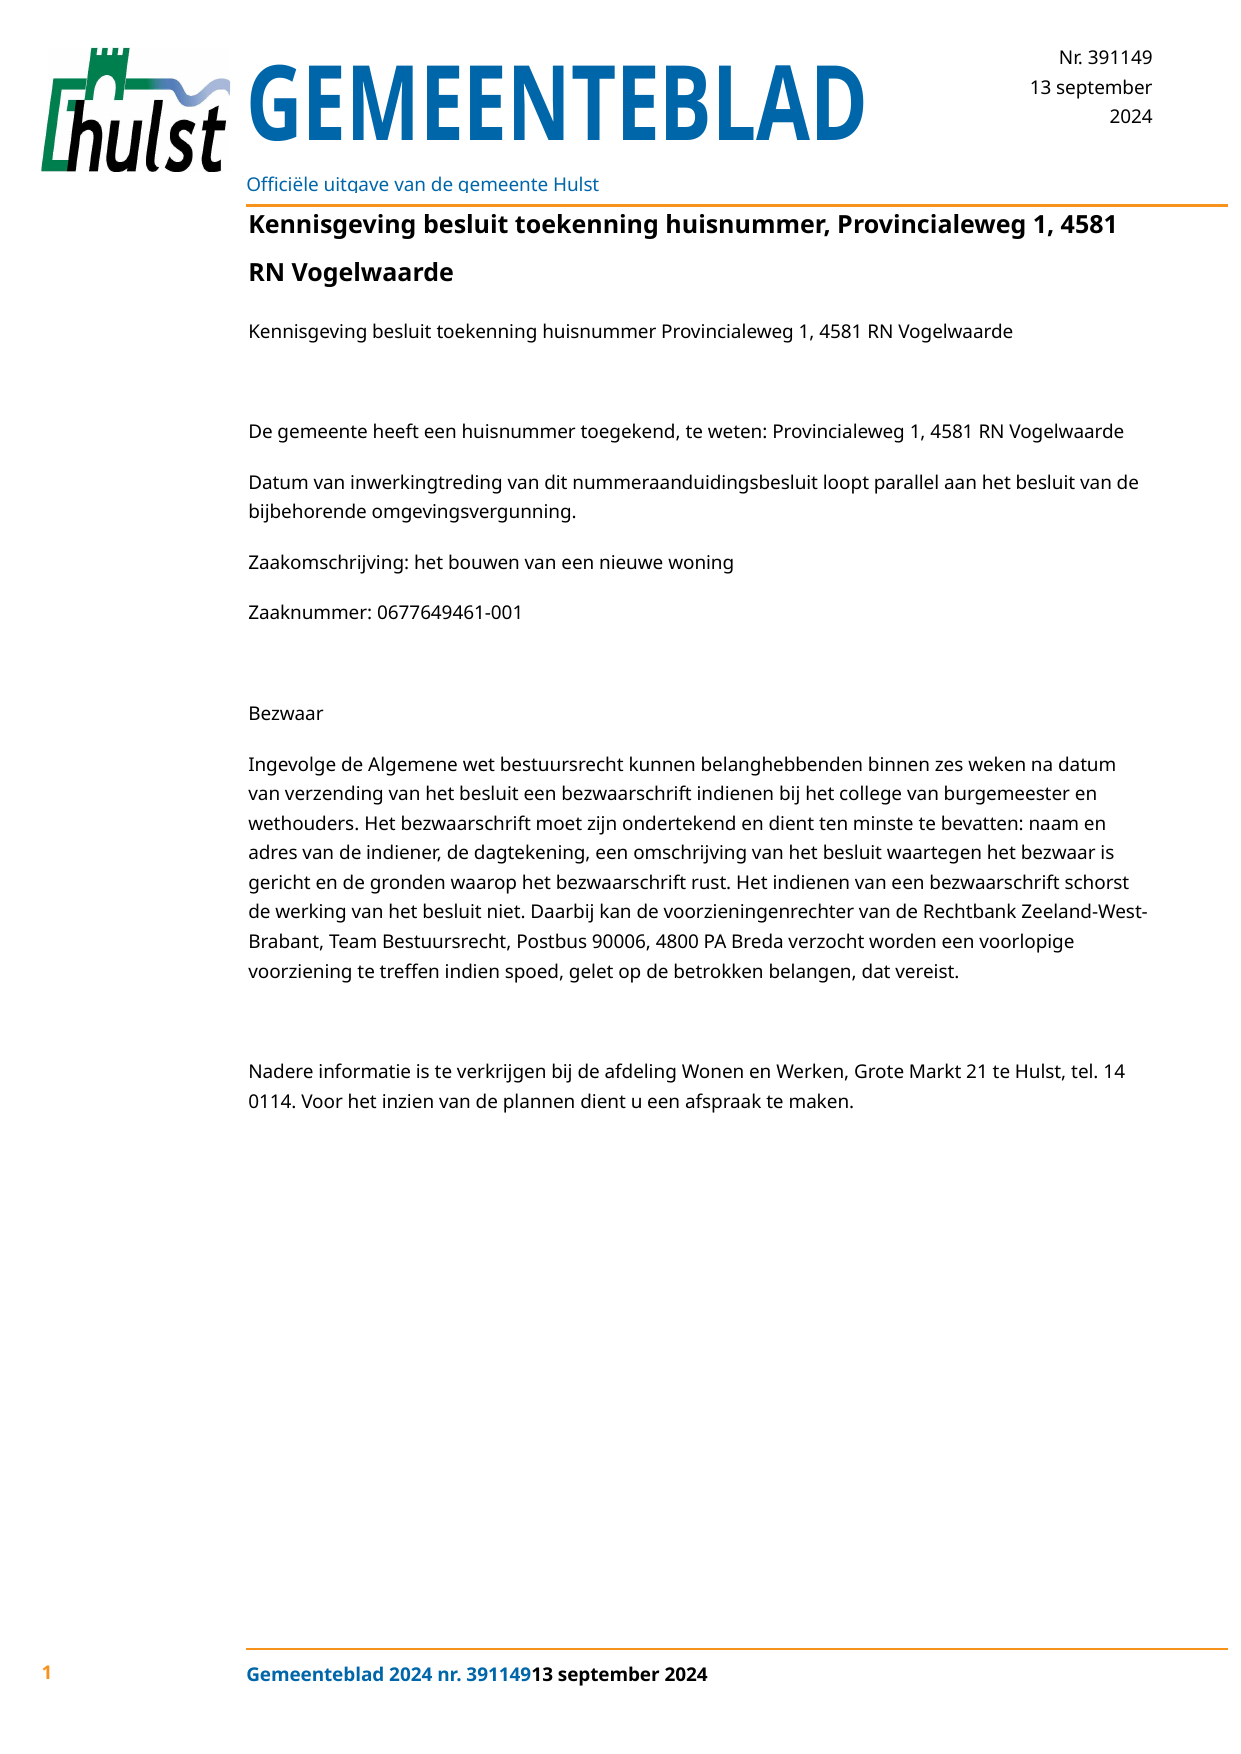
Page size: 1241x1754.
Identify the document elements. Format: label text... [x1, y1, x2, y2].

text Kennisgeving besluit toekenning huisnummer Provincialeweg 1, 4581 RN Vogelwaarde [248, 318, 1152, 344]
text Zaaknummer: 0677649461-001 [248, 599, 1152, 625]
text Datum van inwerkingtreding van dit nummeraanduidingsbesluit loopt parallel aan het besluit van de bijbehorende omgevingsvergunning. [248, 469, 1152, 524]
picture [41, 47, 231, 172]
text Bezwaar [248, 700, 1152, 726]
text Nadere informatie is te verkrijgen bij de afdeling Wonen en Werken, Grote Markt 21 te Hulst, tel. 14 0114. Voor het inzien van de plannen dient u een afspraak te maken. [248, 1059, 1152, 1114]
text De gemeente heeft een huisnummer toegekend, te weten: Provincialeweg 1, 4581 RN Vogelwaarde [248, 419, 1152, 444]
text Ingevolge de Algemene wet bestuursrecht kunnen belanghebbenden binnen zes weken na datum van verzending van het besluit een bezwaarschrift indienen bij het college van burgemeester en wethouders. Het bezwaarschrift moet zijn ondertekend en dient ten minste te bevatten: naam en adres van de indiener, de dagtekening, een omschrijving van het besluit waartegen het bezwaar is gericht en de gronden waarop het bezwaarschrift rust. Het indienen van een bezwaarschrift schorst de werking van het besluit niet. Daarbij kan de voorzieningenrechter van de Rechtbank Zeeland-West-Brabant, Team Bestuursrecht, Postbus 90006, 4800 PA Breda verzocht worden een voorlopige voorziening te treffen indien spoed, gelet op de betrokken belangen, dat vereist. [248, 751, 1152, 984]
text Kennisgeving besluit toekenning huisnummer, Provincialeweg 1, 4581 RN Vogelwaarde [248, 207, 1152, 288]
text Zaakomschrijving: het bouwen van een nieuwe woning [248, 549, 1152, 575]
